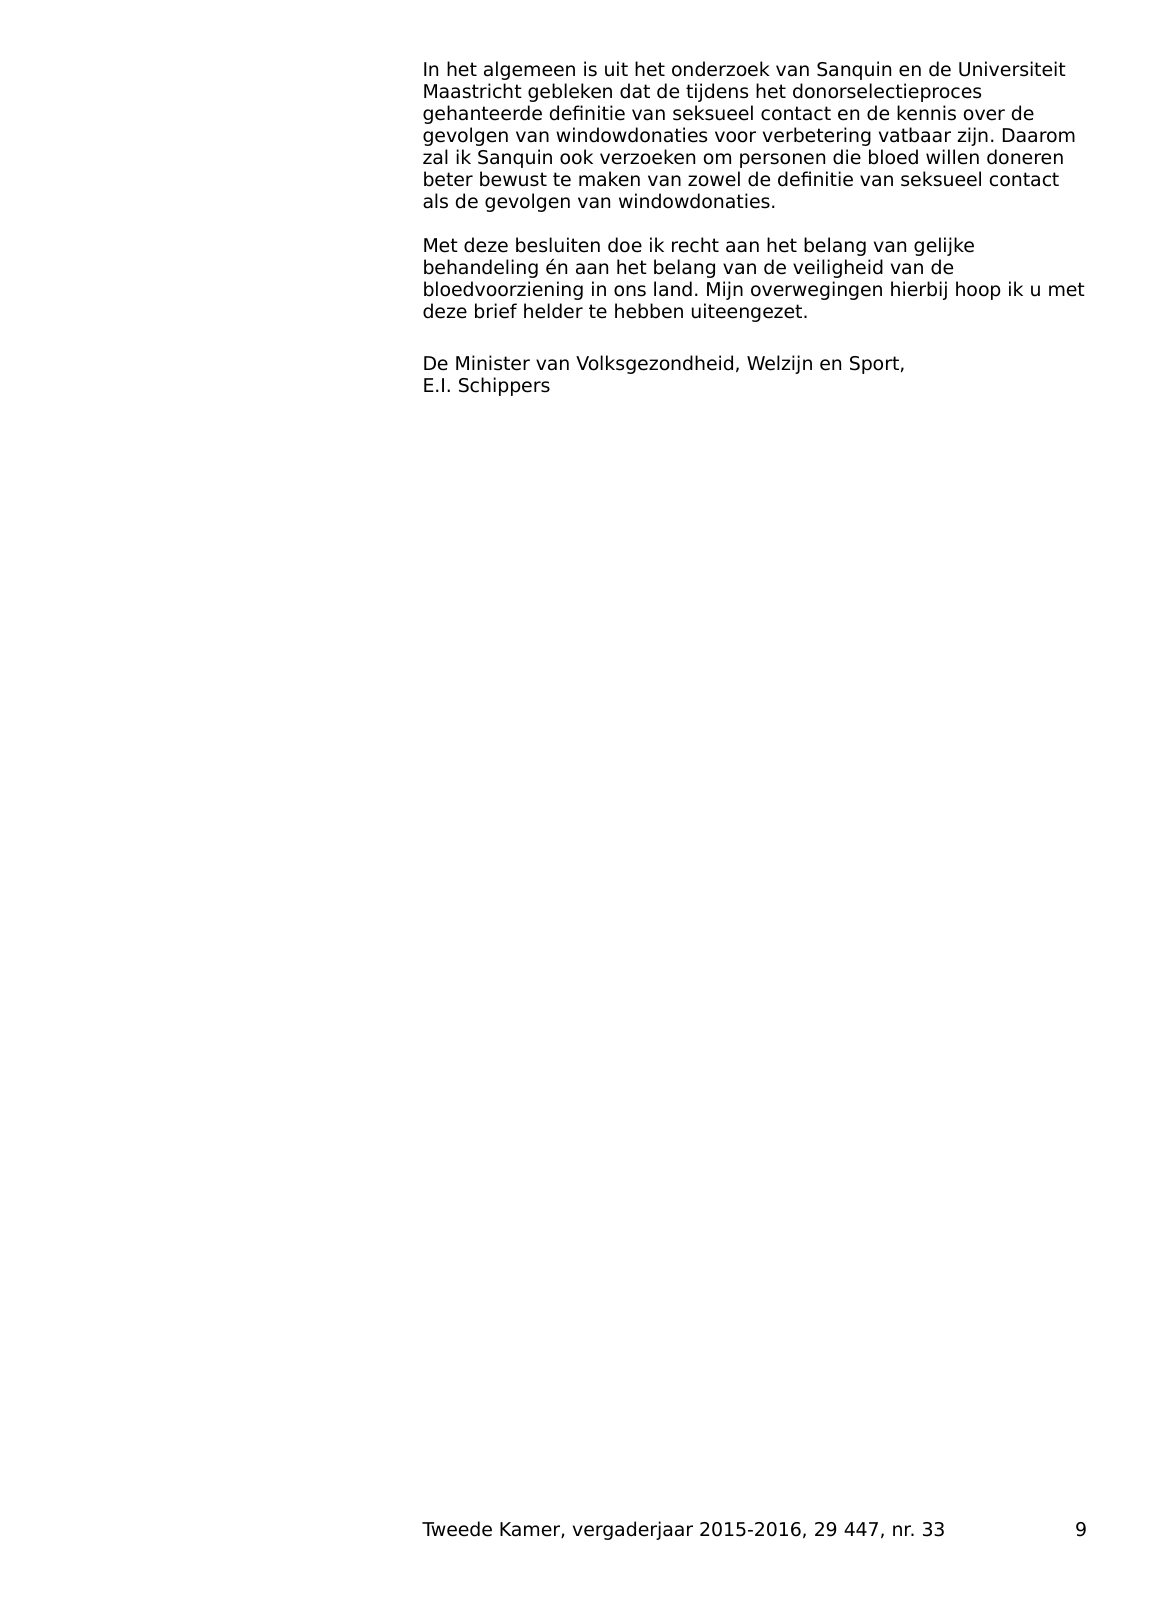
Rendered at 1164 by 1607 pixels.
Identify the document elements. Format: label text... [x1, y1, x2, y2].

text De Minister van Volksgezondheid, Welzijn en Sport, E.I. Schippers [422, 353, 1087, 397]
text Met deze besluiten doe ik recht aan het belang van gelijke behandeling én aan het belang van de veiligheid van de bloedvoorziening in ons land. Mijn overwegingen hierbij hoop ik u met deze brief helder te hebben uiteengezet. [422, 235, 1087, 323]
text In het algemeen is uit het onderzoek van Sanquin en de Universiteit Maastricht gebleken dat de tijdens het donorselectieproces gehanteerde definitie van seksueel contact en de kennis over de gevolgen van windowdonaties voor verbetering vatbaar zijn. Daarom zal ik Sanquin ook verzoeken om personen die bloed willen doneren beter bewust te maken van zowel de definitie van seksueel contact als de gevolgen van windowdonaties. [422, 59, 1087, 213]
